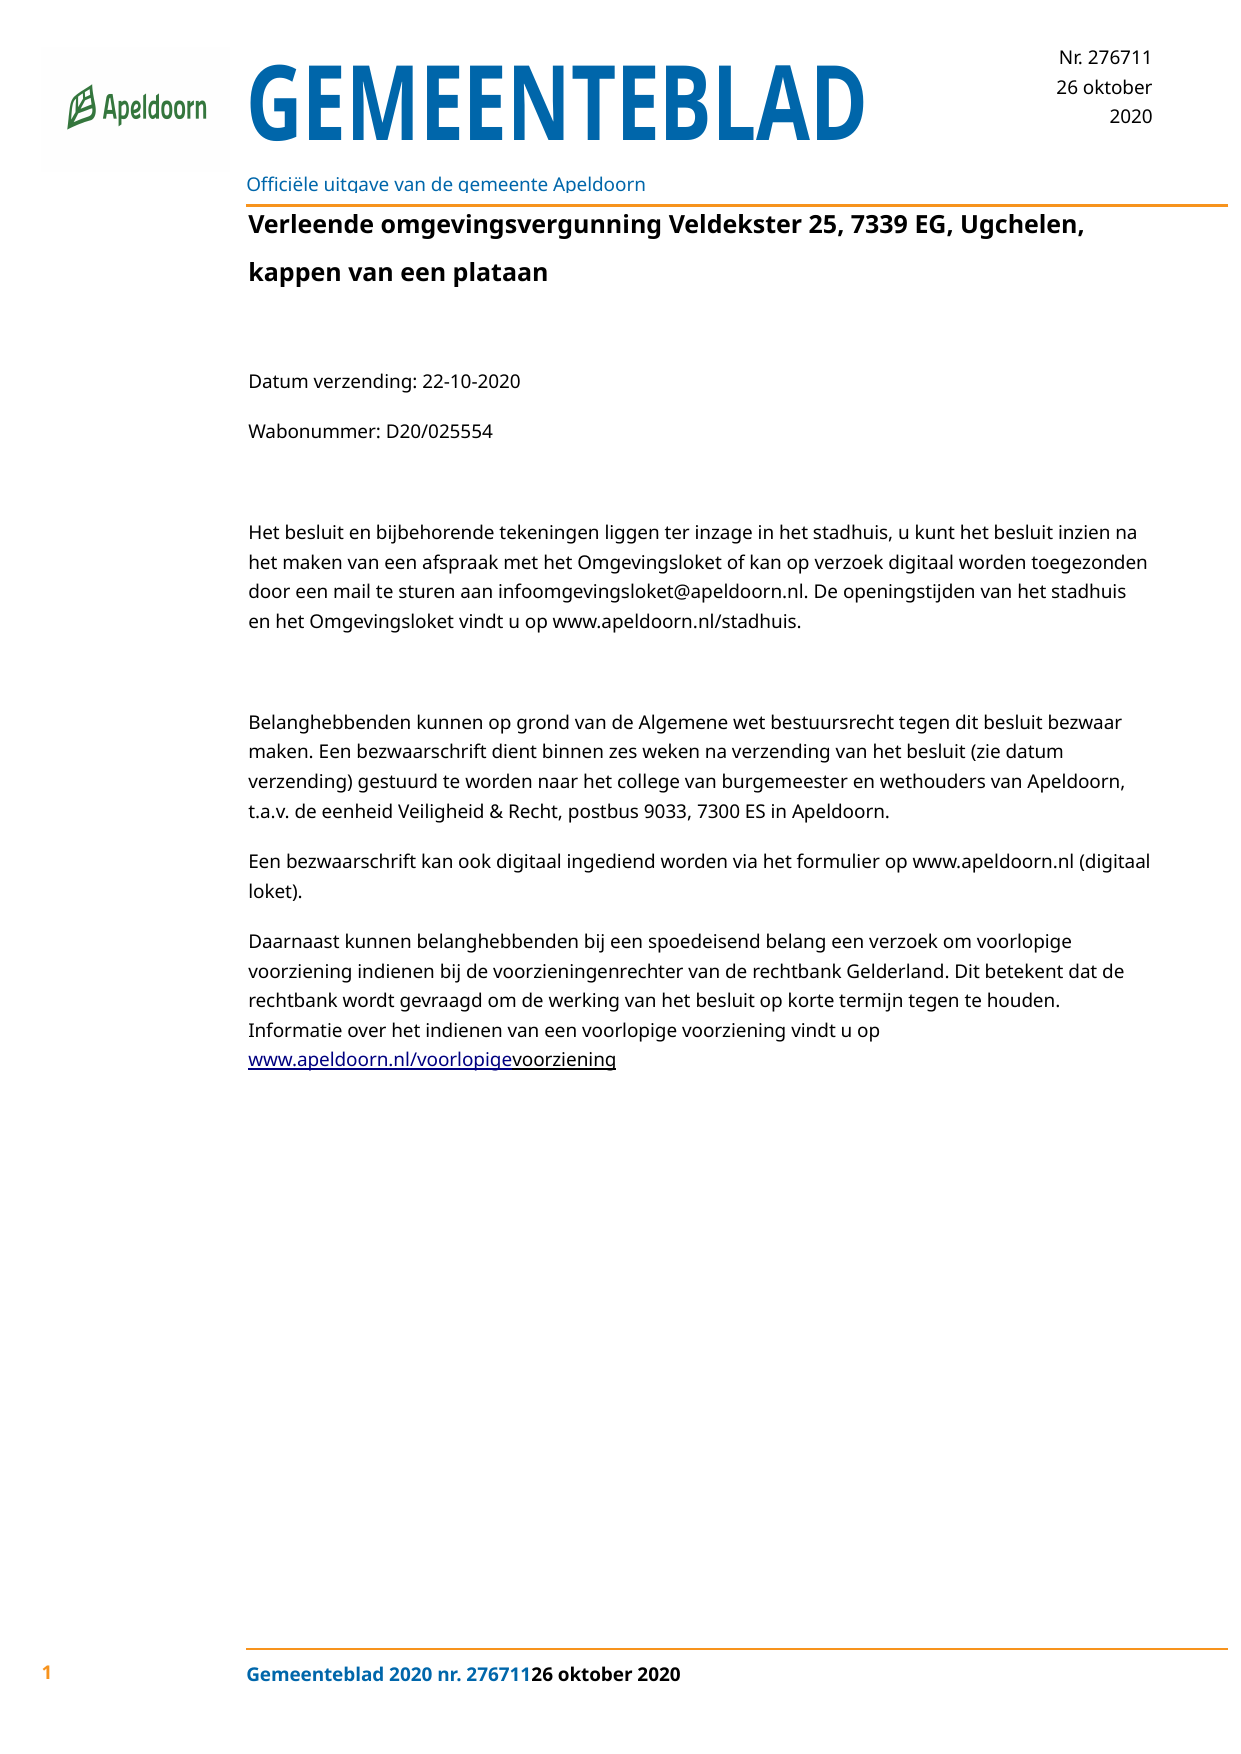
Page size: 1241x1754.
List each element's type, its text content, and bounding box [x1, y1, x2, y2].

text Een bezwaarschrift kan ook digitaal ingediend worden via het formulier op www.apeldoorn.nl (digitaal loket). [248, 848, 1152, 904]
text Wabonummer: D20/025554 [248, 419, 1152, 444]
text Verleende omgevingsvergunning Veldekster 25, 7339 EG, Ugchelen, kappen van een plataan [248, 207, 1152, 288]
text Belanghebbenden kunnen op grond van de Algemene wet bestuursrecht tegen dit besluit bezwaar maken. Een bezwaarschrift dient binnen zes weken na verzending van het besluit (zie datum verzending) gestuurd te worden naar het college van burgemeester en wethouders van Apeldoorn, t.a.v. de eenheid Veiligheid & Recht, postbus 9033, 7300 ES in Apeldoorn. [248, 709, 1152, 824]
text Datum verzending: 22-10-2020 [248, 368, 1152, 394]
text Daarnaast kunnen belanghebbenden bij een spoedeisend belang een verzoek om voorlopige voorziening indienen bij de voorzieningenrechter van de rechtbank Gelderland. Dit betekent dat de rechtbank wordt gevraagd om de werking van het besluit op korte termijn tegen te houden. Informatie over het indienen van een voorlopige voorziening vindt u op www.apeldoorn.nl/voorlopigevoorziening [248, 928, 1152, 1072]
text Het besluit en bijbehorende tekeningen liggen ter inzage in het stadhuis, u kunt het besluit inzien na het maken van een afspraak met het Omgevingsloket of kan op verzoek digitaal worden toegezonden door een mail te sturen aan infoomgevingsloket@apeldoorn.nl. De openingstijden van het stadhuis en het Omgevingsloket vindt u op www.apeldoorn.nl/stadhuis. [248, 519, 1152, 634]
picture [41, 47, 231, 172]
